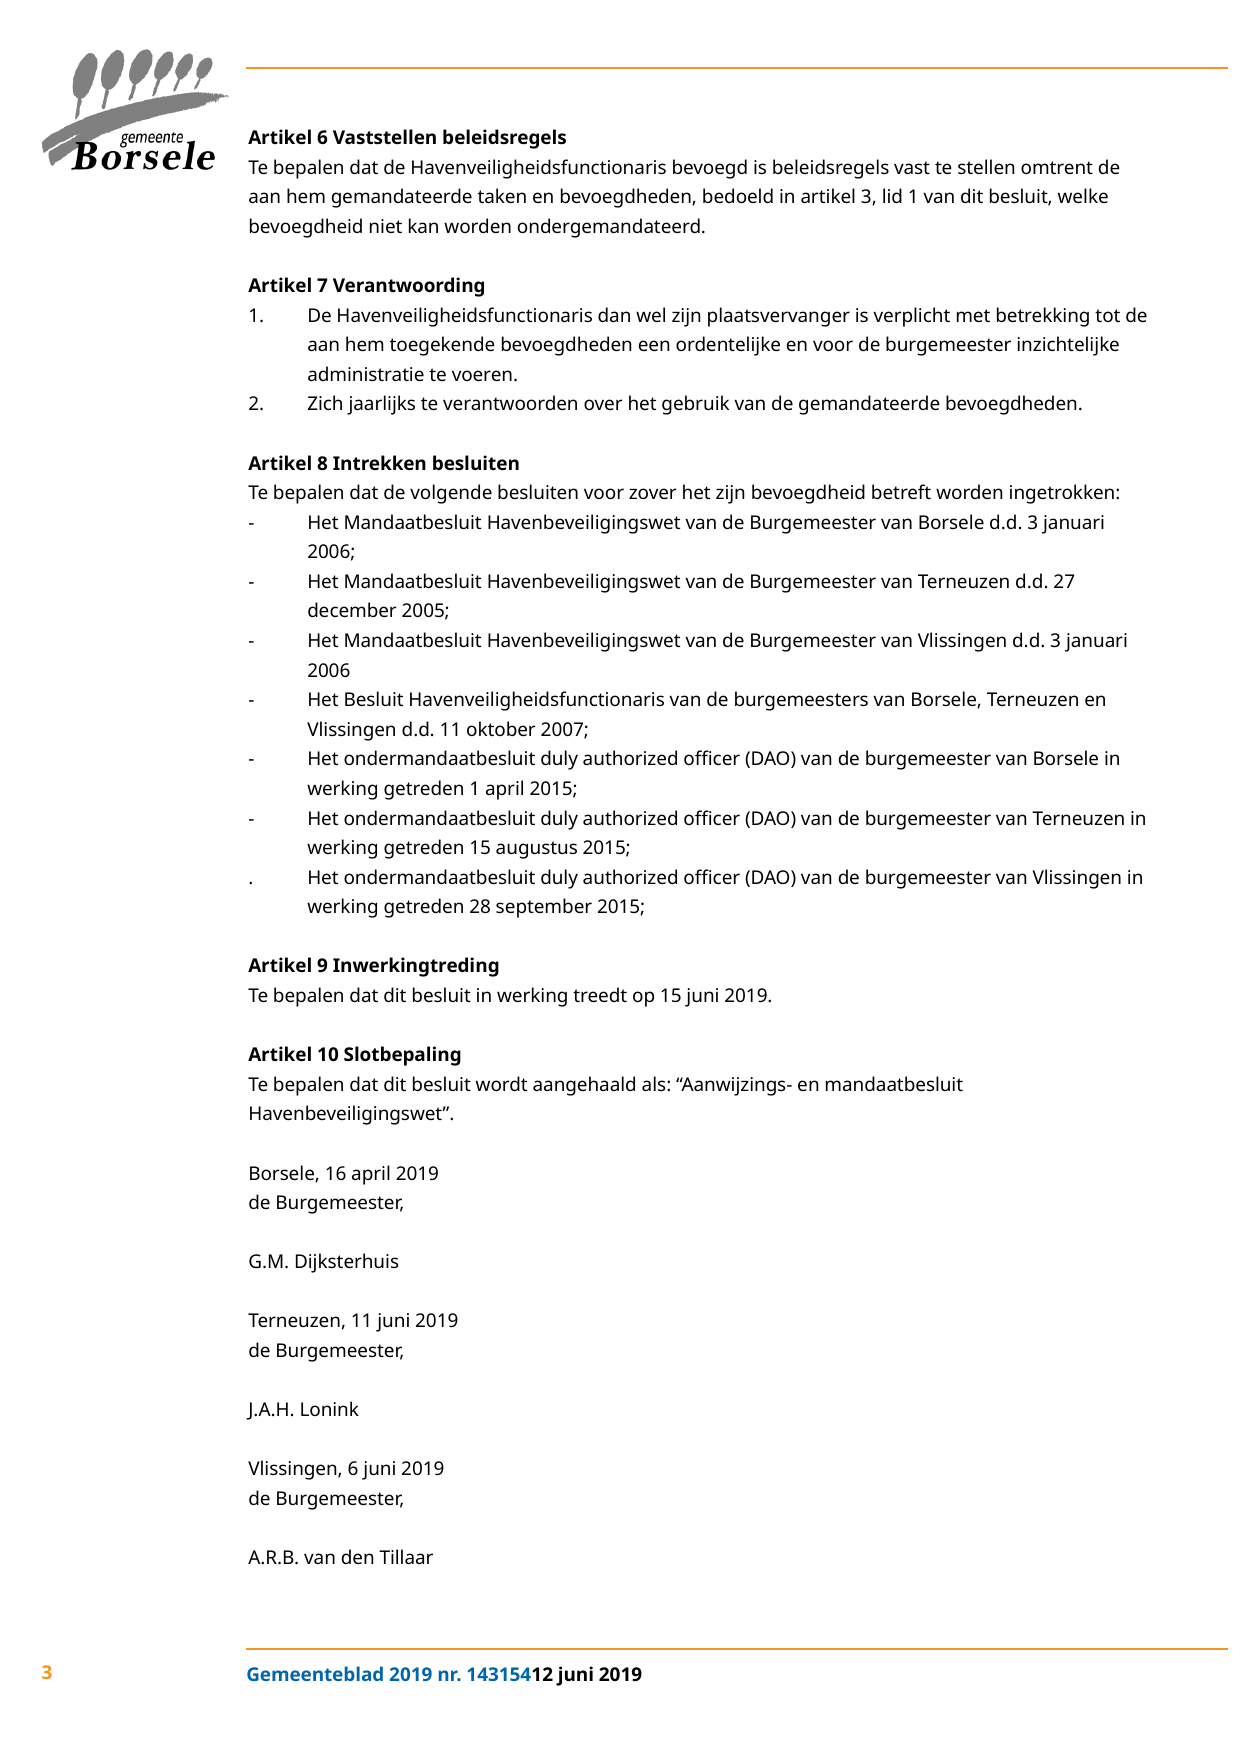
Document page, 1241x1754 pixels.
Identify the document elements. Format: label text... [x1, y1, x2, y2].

text G.M. Dijksterhuis [248, 1248, 1152, 1274]
text J.A.H. Lonink [248, 1396, 1152, 1422]
text Borsele, 16 april 2019 [248, 1160, 1152, 1186]
text Artikel 10 Slotbepaling [248, 1041, 1152, 1067]
text de Burgemeester, [248, 1189, 1152, 1215]
text Vlissingen, 6 juni 2019 [248, 1456, 1152, 1481]
picture [41, 47, 231, 172]
text Artikel 9 Inwerkingtreding [248, 953, 1152, 978]
text Te bepalen dat de volgende besluiten voor zover het zijn bevoegdheid betreft worden ingetrokken: [248, 479, 1152, 505]
list Het Mandaatbesluit Havenbeveiligingswet van de Burgemeester van Borsele d.d. 3 januari 2006; [248, 509, 1152, 564]
text Te bepalen dat de Havenveiligheidsfunctionaris bevoegd is beleidsregels vast te stellen omtrent de aan hem gemandateerde taken en bevoegdheden, bedoeld in artikel 3, lid 1 van dit besluit, welke bevoegdheid niet kan worden ondergemandateerd. [248, 154, 1152, 239]
text A.R.B. van den Tillaar [248, 1544, 1152, 1570]
list Het Besluit Havenveiligheidsfunctionaris van de burgemeesters van Borsele, Terneuzen en Vlissingen d.d. 11 oktober 2007; [248, 686, 1152, 742]
text de Burgemeester, [248, 1337, 1152, 1363]
list Het ondermandaatbesluit duly authorized officer (DAO) van de burgemeester van Vlissingen in werking getreden 28 september 2015; [248, 864, 1152, 919]
text Artikel 6 Vaststellen beleidsregels [248, 124, 1152, 150]
list Het ondermandaatbesluit duly authorized officer (DAO) van de burgemeester van Borsele in werking getreden 1 april 2015; [248, 746, 1152, 801]
text Terneuzen, 11 juni 2019 [248, 1308, 1152, 1333]
text Te bepalen dat dit besluit in werking treedt op 15 juni 2019. [248, 982, 1152, 1008]
list Het Mandaatbesluit Havenbeveiligingswet van de Burgemeester van Terneuzen d.d. 27 december 2005; [248, 568, 1152, 623]
list De Havenveiligheidsfunctionaris dan wel zijn plaatsvervanger is verplicht met betrekking tot de aan hem toegekende bevoegdheden een ordentelijke en voor de burgemeester inzichtelijke administratie te voeren. [248, 302, 1152, 387]
list Het Mandaatbesluit Havenbeveiligingswet van de Burgemeester van Vlissingen d.d. 3 januari 2006 [248, 627, 1152, 683]
text Artikel 7 Verantwoording [248, 272, 1152, 298]
text de Burgemeester, [248, 1485, 1152, 1511]
list Het ondermandaatbesluit duly authorized officer (DAO) van de burgemeester van Terneuzen in werking getreden 15 augustus 2015; [248, 805, 1152, 860]
text Artikel 8 Intrekken besluiten [248, 450, 1152, 476]
text Te bepalen dat dit besluit wordt aangehaald als: “Aanwijzings- en mandaatbesluit Havenbeveiligingswet”. [248, 1071, 1152, 1126]
list Zich jaarlijks te verantwoorden over het gebruik van de gemandateerde bevoegdheden. [248, 391, 1152, 416]
